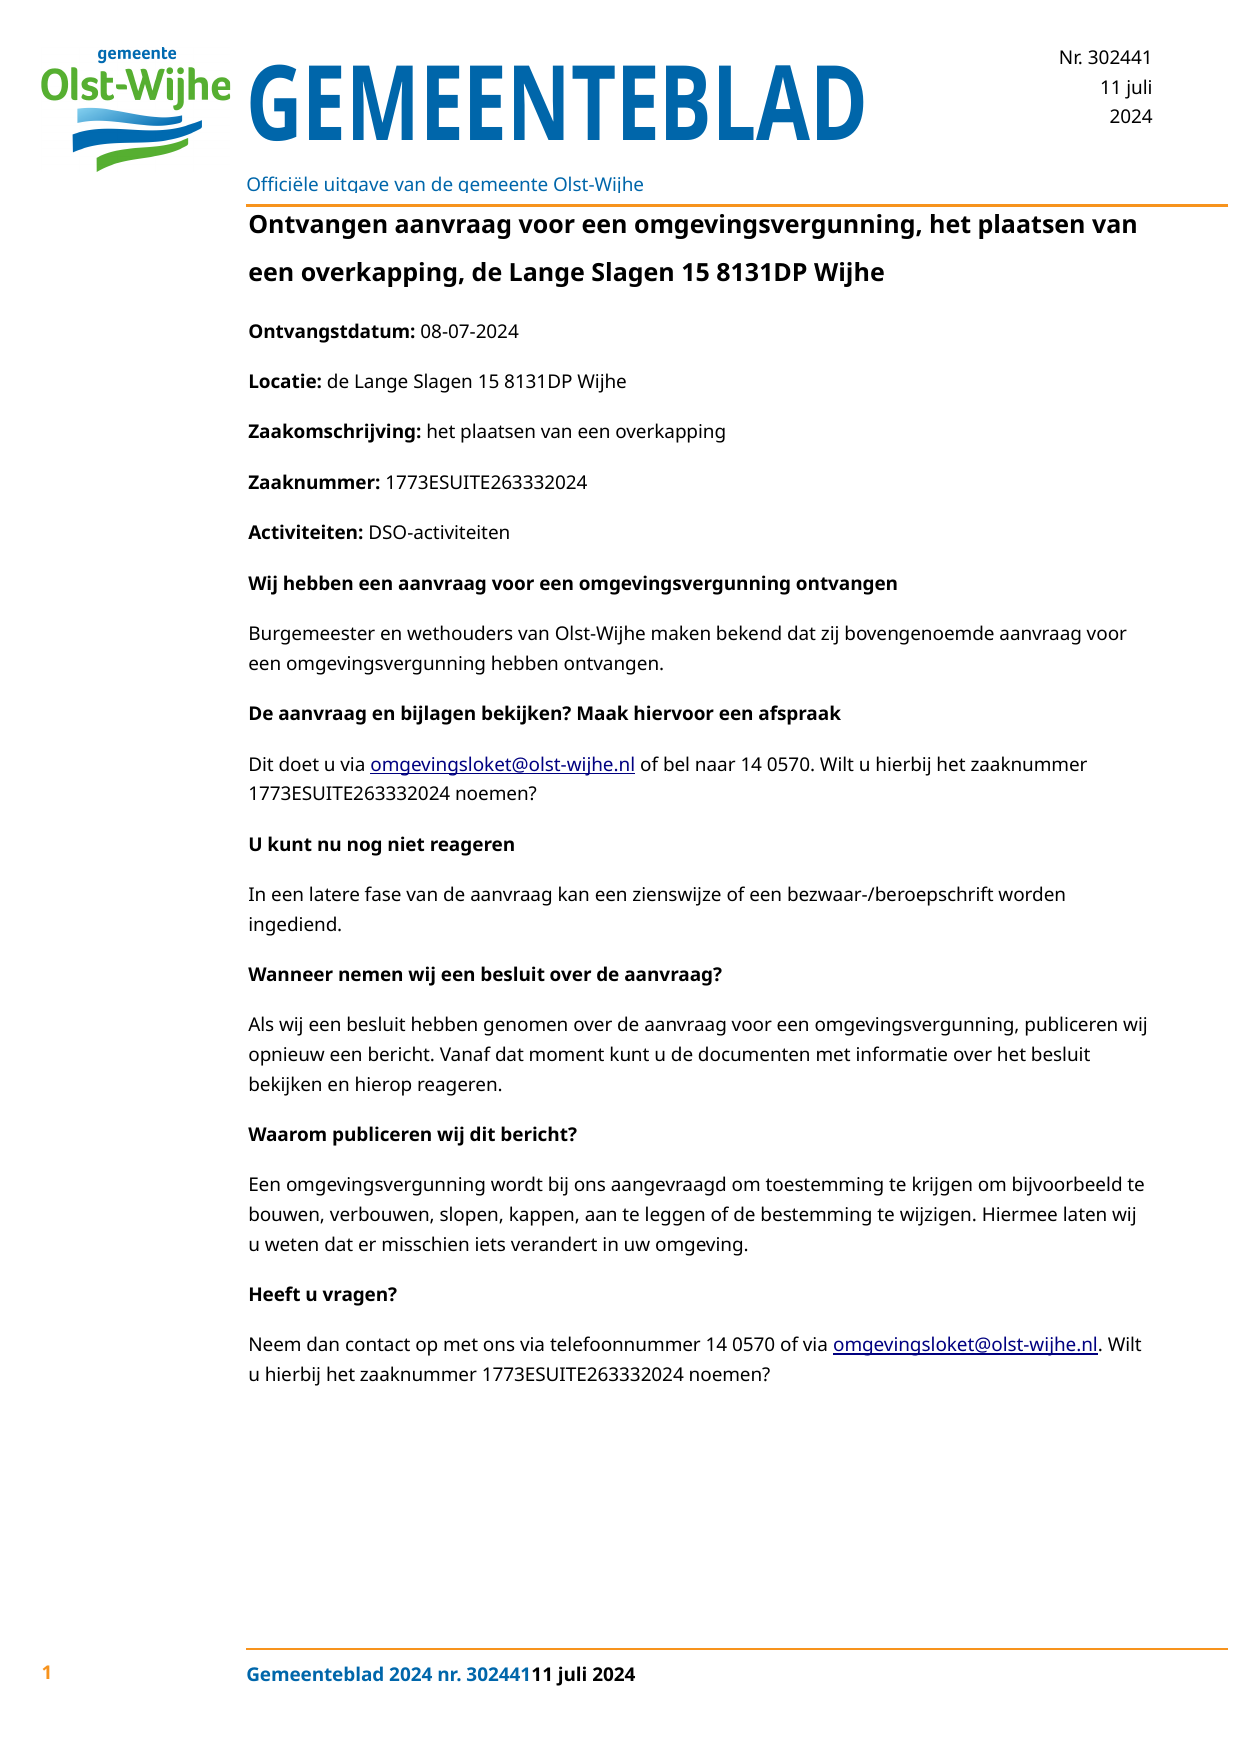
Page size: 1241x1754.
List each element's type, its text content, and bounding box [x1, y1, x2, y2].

text Wij hebben een aanvraag voor een omgevingsvergunning ontvangen [248, 570, 1152, 596]
text Een omgevingsvergunning wordt bij ons aangevraagd om toestemming te krijgen om bijvoorbeeld te bouwen, verbouwen, slopen, kappen, aan te leggen of de bestemming te wijzigen. Hiermee laten wij u weten dat er misschien iets verandert in uw omgeving. [248, 1172, 1152, 1257]
text Locatie: de Lange Slagen 15 8131DP Wijhe [248, 368, 1152, 394]
text Neem dan contact op met ons via telefoonnummer 14 0570 of via omgevingsloket@olst-wijhe.nl. Wilt u hierbij het zaaknummer 1773ESUITE263332024 noemen? [248, 1332, 1152, 1387]
text Heeft u vragen? [248, 1281, 1152, 1307]
text De aanvraag en bijlagen bekijken? Maak hiervoor een afspraak [248, 700, 1152, 726]
text Waarom publiceren wij dit bericht? [248, 1121, 1152, 1147]
text Ontvangen aanvraag voor een omgevingsvergunning, het plaatsen van een overkapping, de Lange Slagen 15 8131DP Wijhe [248, 207, 1152, 288]
text Zaakomschrijving: het plaatsen van een overkapping [248, 419, 1152, 444]
text U kunt nu nog niet reageren [248, 831, 1152, 857]
picture [41, 47, 231, 172]
text Activiteiten: DSO-activiteiten [248, 519, 1152, 545]
text Ontvangstdatum: 08-07-2024 [248, 318, 1152, 344]
text In een latere fase van de aanvraag kan een zienswijze of een bezwaar-/beroepschrift worden ingediend. [248, 881, 1152, 937]
text Als wij een besluit hebben genomen over de aanvraag voor een omgevingsvergunning, publiceren wij opnieuw een bericht. Vanaf dat moment kunt u de documenten met informatie over het besluit bekijken en hierop reageren. [248, 1012, 1152, 1097]
text Wanneer nemen wij een besluit over de aanvraag? [248, 961, 1152, 987]
text Dit doet u via omgevingsloket@olst-wijhe.nl of bel naar 14 0570. Wilt u hierbij het zaaknummer 1773ESUITE263332024 noemen? [248, 751, 1152, 806]
text Zaaknummer: 1773ESUITE263332024 [248, 469, 1152, 495]
text Burgemeester en wethouders van Olst-Wijhe maken bekend dat zij bovengenoemde aanvraag voor een omgevingsvergunning hebben ontvangen. [248, 620, 1152, 676]
